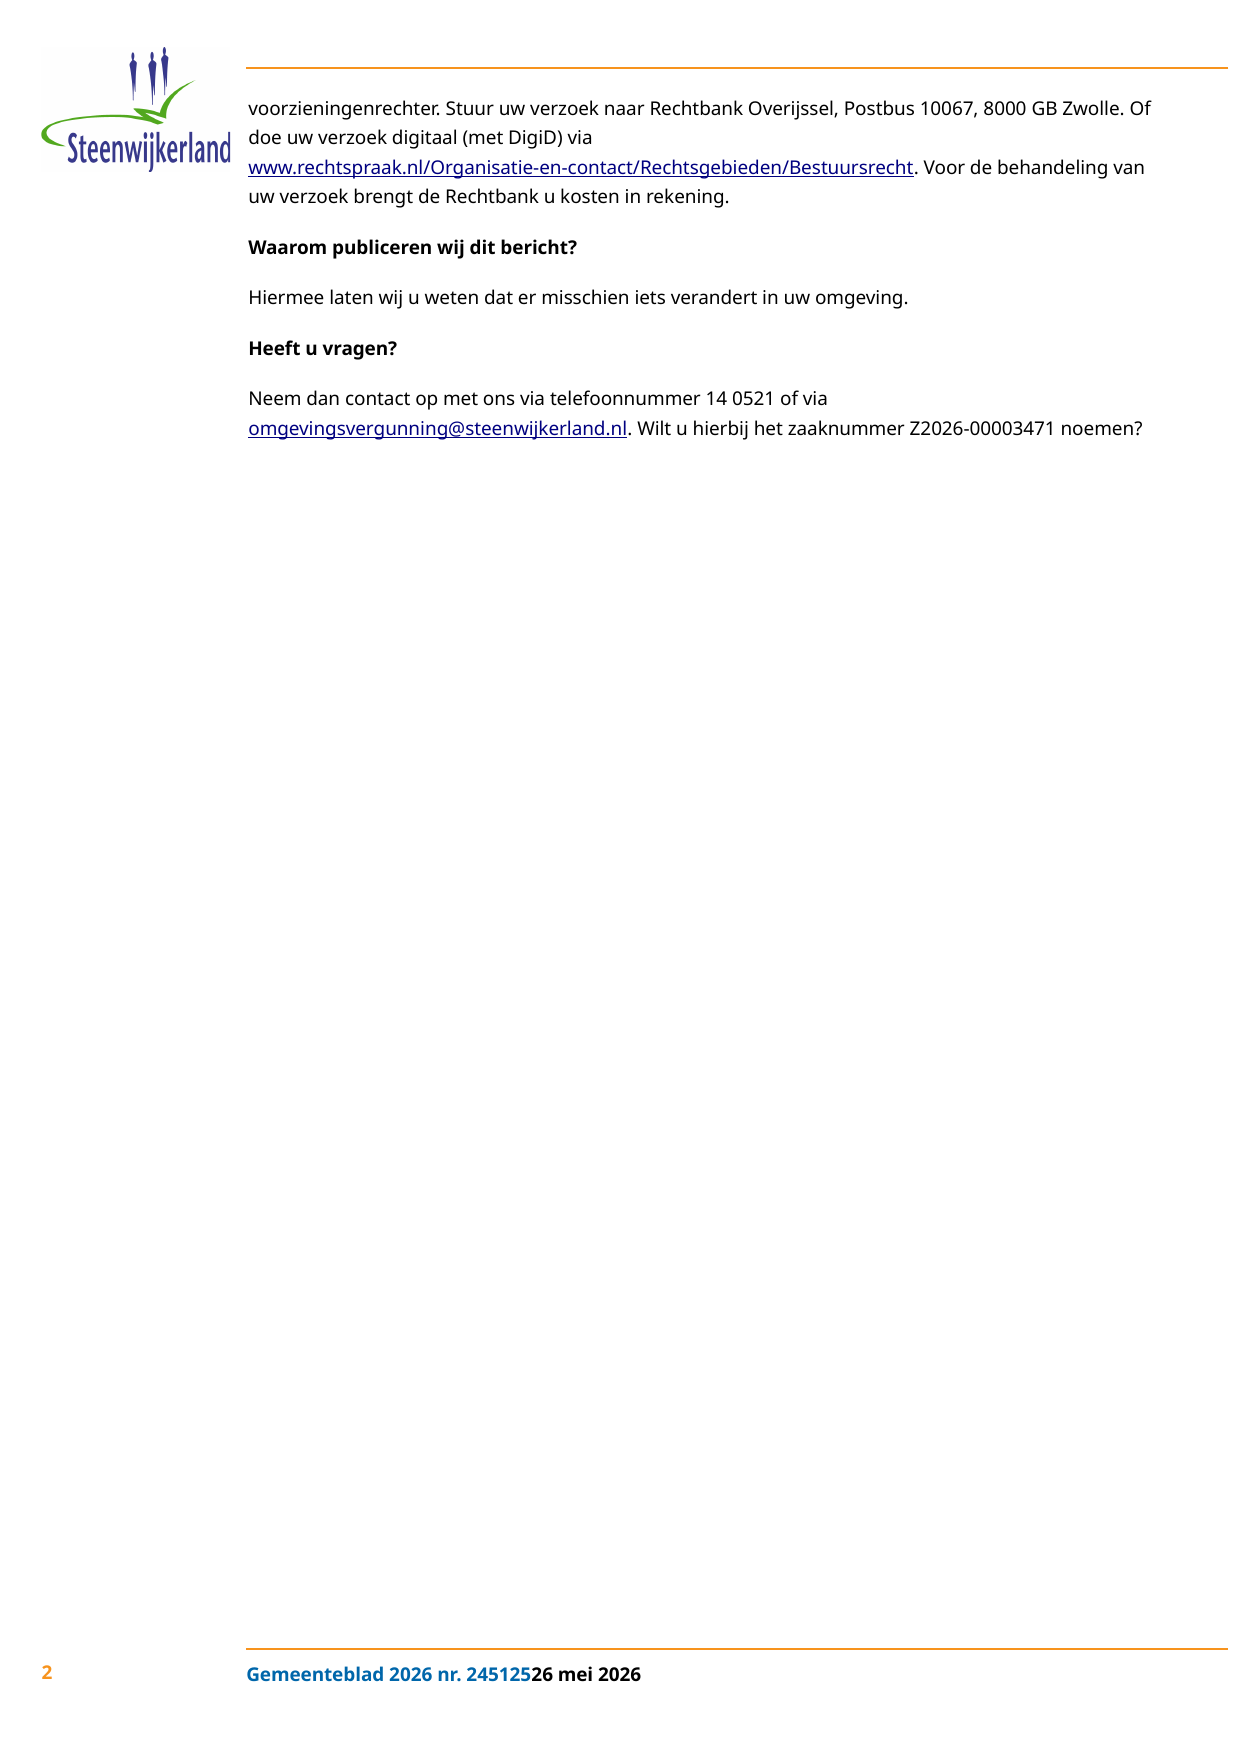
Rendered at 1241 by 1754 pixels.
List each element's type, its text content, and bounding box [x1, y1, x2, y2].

text Heeft u vragen? [248, 335, 1152, 361]
text Hiermee laten wij u weten dat er misschien iets verandert in uw omgeving. [248, 284, 1152, 310]
picture [41, 47, 231, 172]
text Neem dan contact op met ons via telefoonnummer 14 0521 of via omgevingsvergunning@steenwijkerland.nl. Wilt u hierbij het zaaknummer Z2026-00003471 noemen? [248, 385, 1152, 441]
text voorzieningenrechter. Stuur uw verzoek naar Rechtbank Overijssel, Postbus 10067, 8000 GB Zwolle. Of doe uw verzoek digitaal (met DigiD) via www.rechtspraak.nl/Organisatie-en-contact/Rechtsgebieden/Bestuursrecht. Voor de behandeling van uw verzoek brengt de Rechtbank u kosten in rekening. [248, 95, 1152, 209]
text Waarom publiceren wij dit bericht? [248, 234, 1152, 260]
